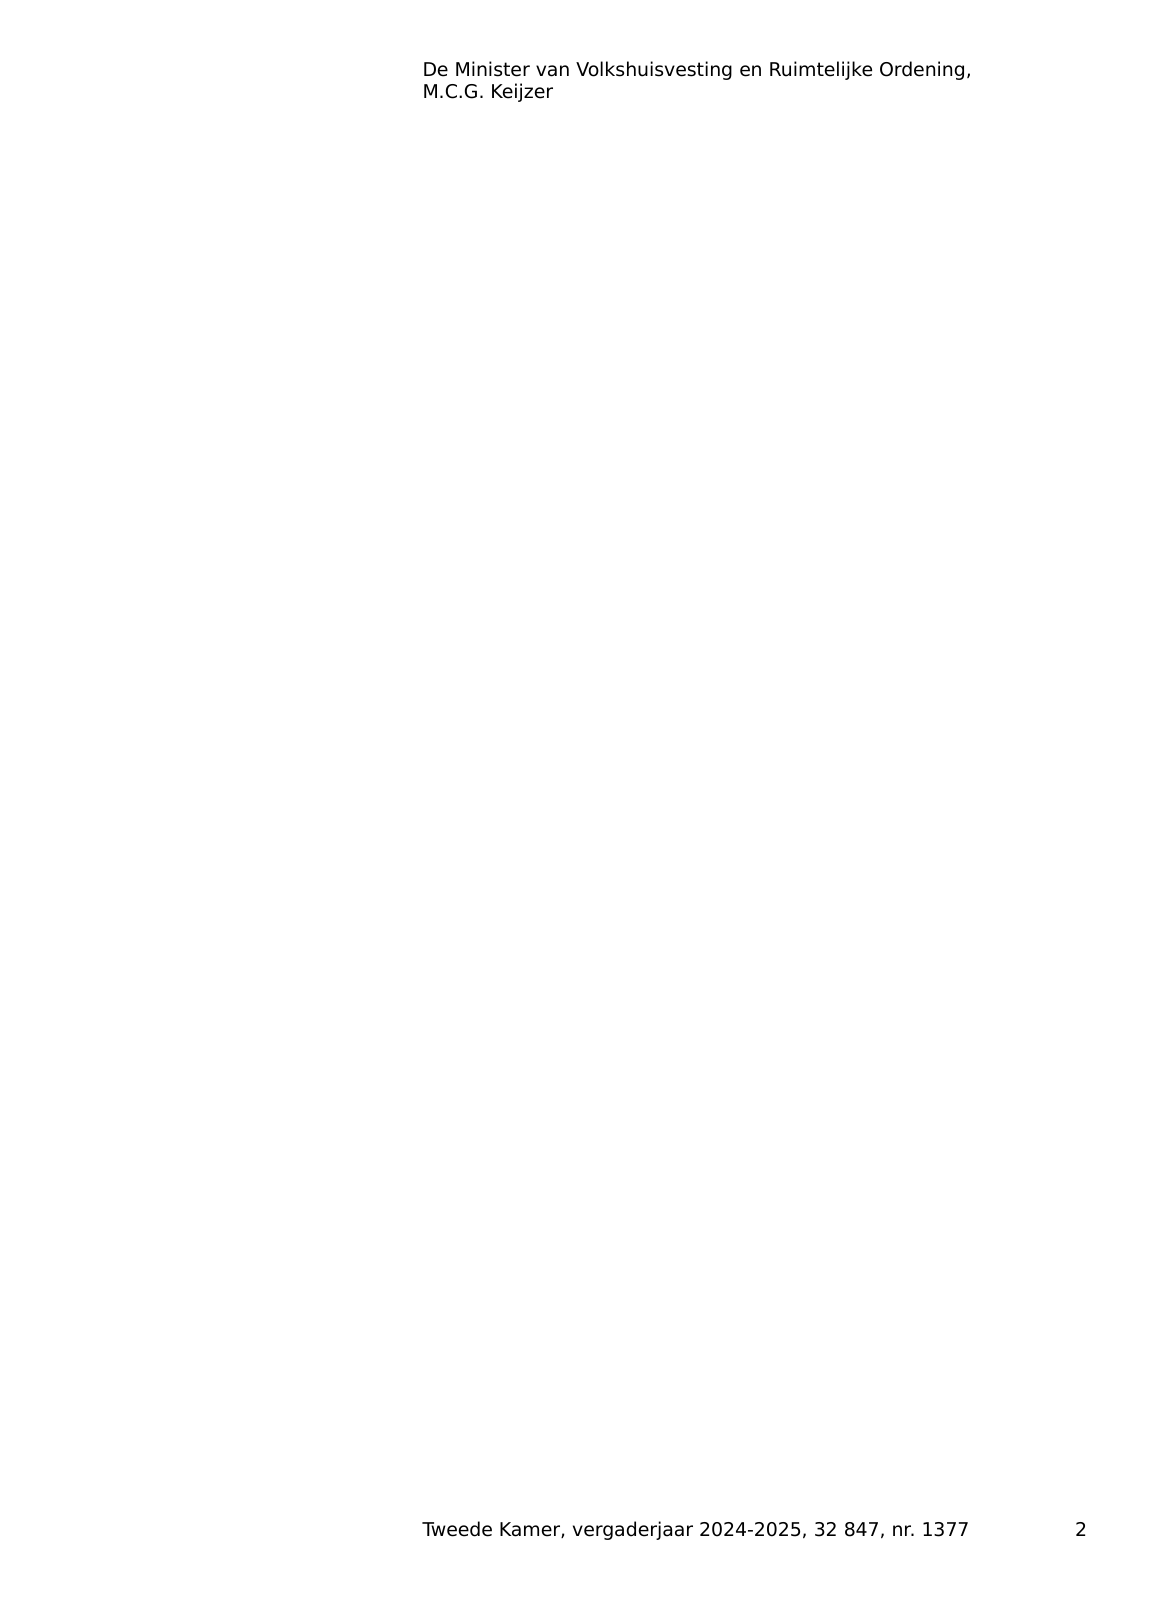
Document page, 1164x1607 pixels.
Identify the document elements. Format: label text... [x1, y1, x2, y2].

text De Minister van Volkshuisvesting en Ruimtelijke Ordening, M.C.G. Keijzer [422, 59, 1087, 103]
